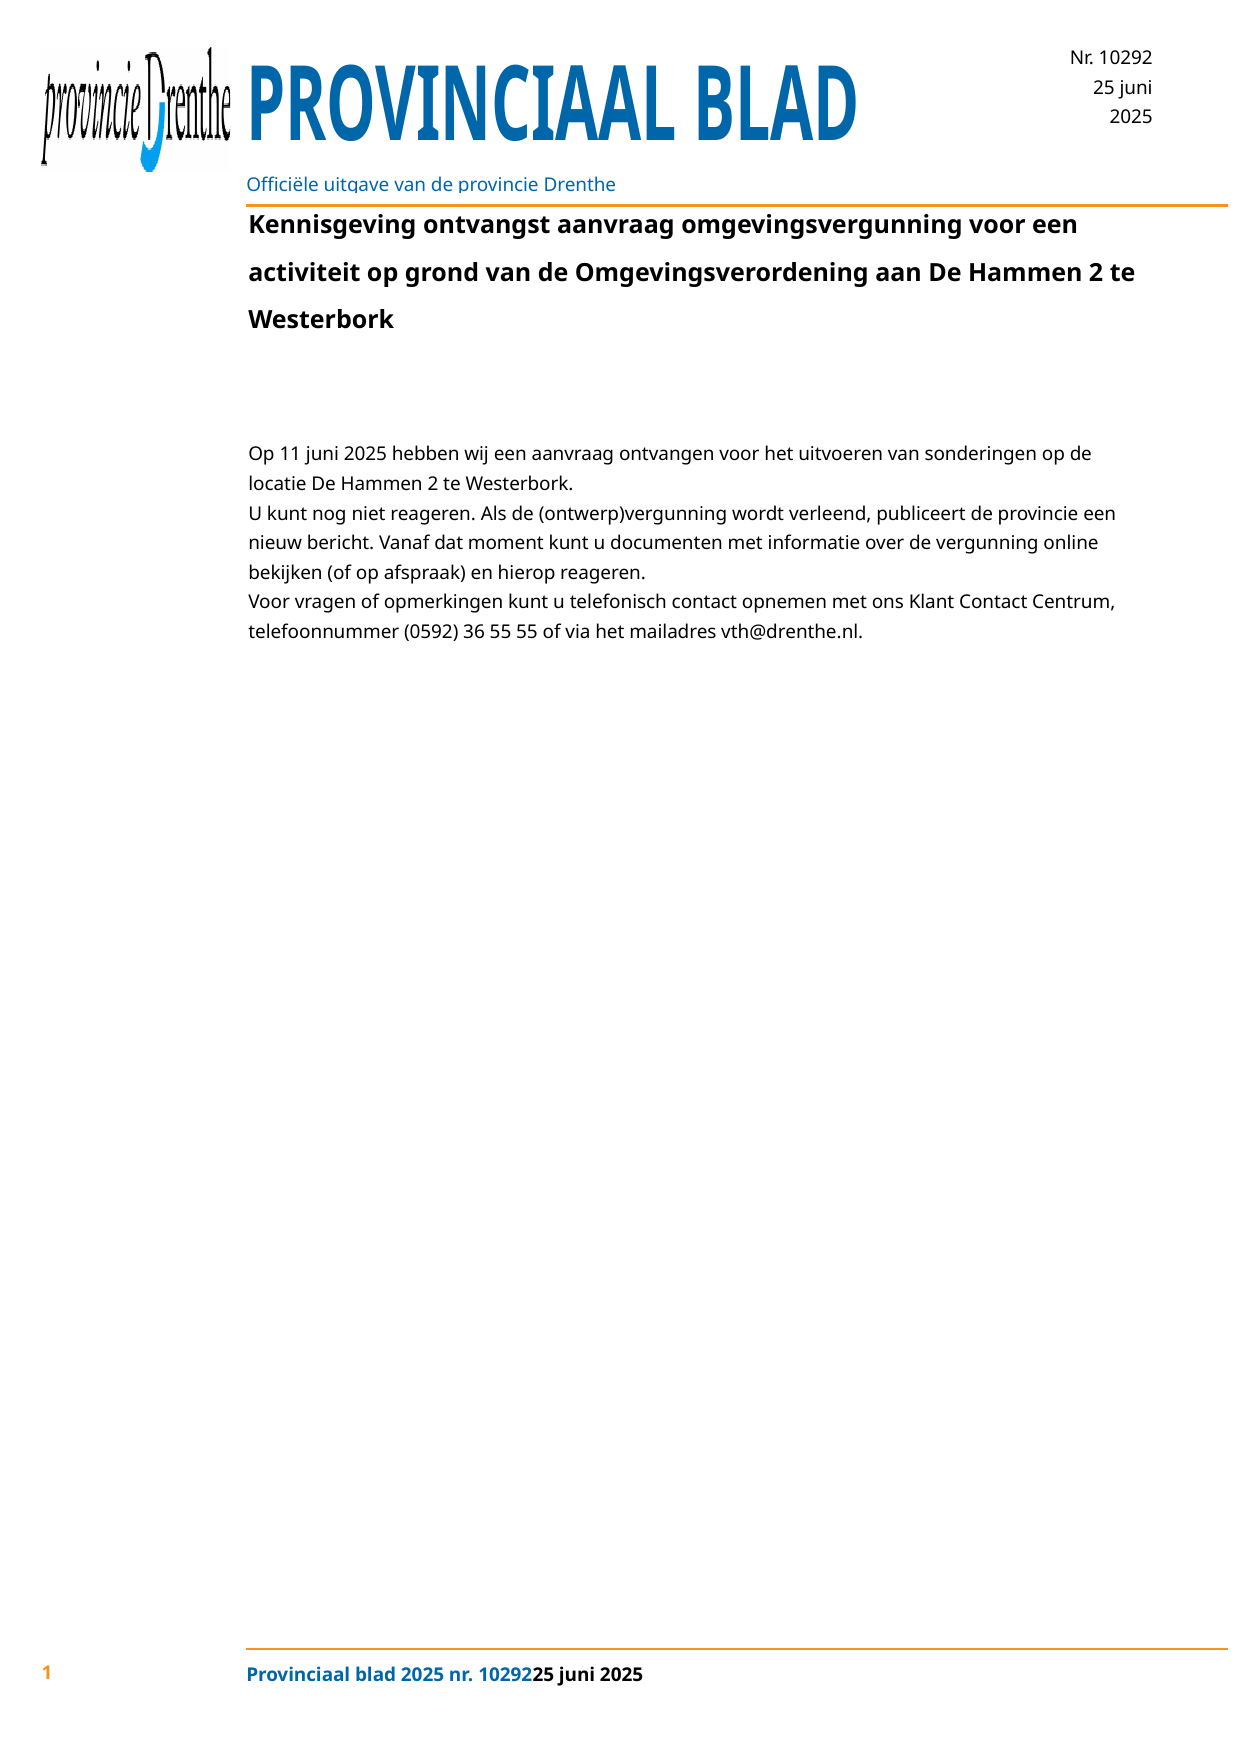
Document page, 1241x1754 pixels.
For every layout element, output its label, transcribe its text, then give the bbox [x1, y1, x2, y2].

text Op 11 juni 2025 hebben wij een aanvraag ontvangen voor het uitvoeren van sonderingen op de locatie De Hammen 2 te Westerbork. [248, 441, 1152, 496]
text Kennisgeving ontvangst aanvraag omgevingsvergunning voor een activiteit op grond van de Omgevingsverordening aan De Hammen 2 te Westerbork [248, 207, 1152, 336]
picture [41, 47, 231, 172]
text U kunt nog niet reageren. Als de (ontwerp)vergunning wordt verleend, publiceert de provincie een nieuw bericht. Vanaf dat moment kunt u documenten met informatie over de vergunning online bekijken (of op afspraak) en hierop reageren. [248, 500, 1152, 584]
text Voor vragen of opmerkingen kunt u telefonisch contact opnemen met ons Klant Contact Centrum, telefoonnummer (0592) 36 55 55 of via het mailadres vth@drenthe.nl. [248, 588, 1152, 644]
